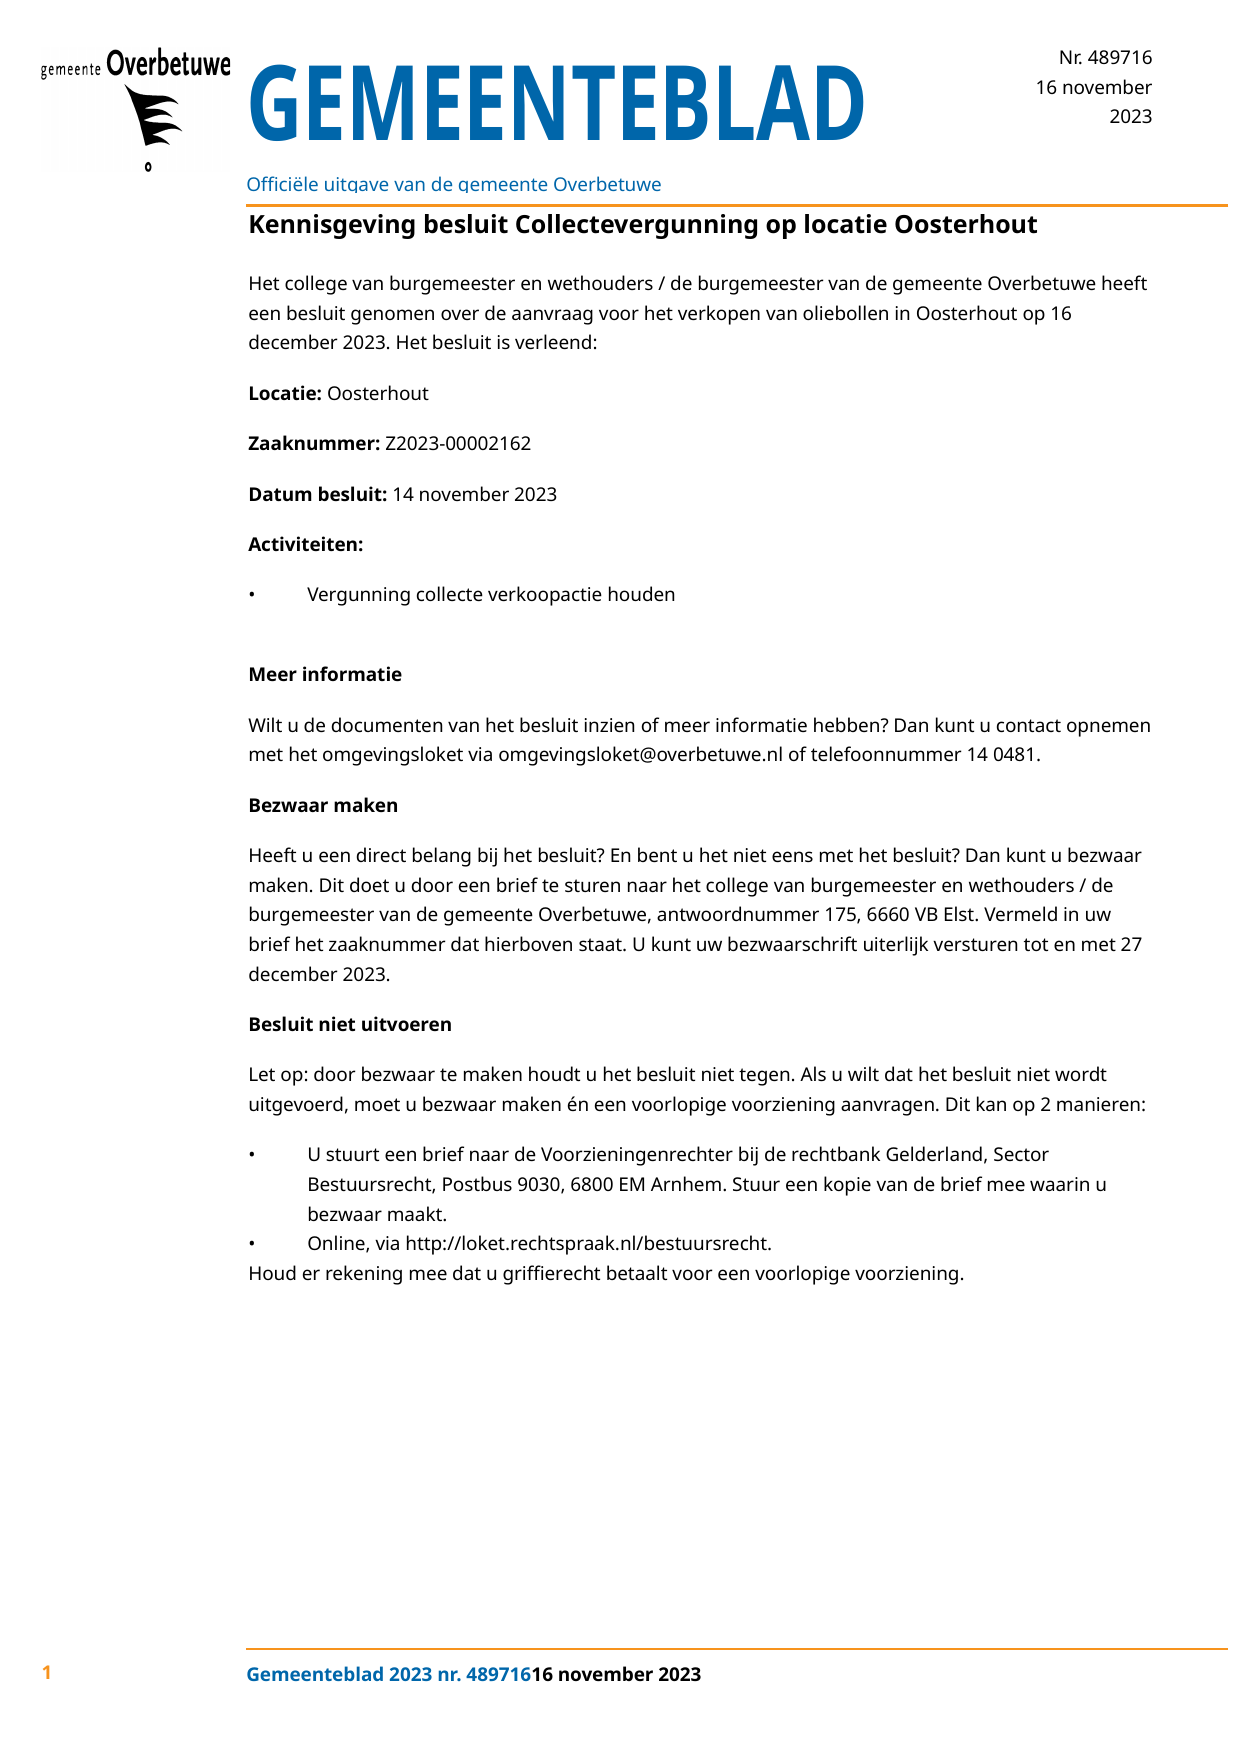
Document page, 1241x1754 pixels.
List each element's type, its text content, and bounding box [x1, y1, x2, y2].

text Activiteiten: [248, 531, 1152, 557]
text Heeft u een direct belang bij het besluit? En bent u het niet eens met het besluit? Dan kunt u bezwaar maken. Dit doet u door een brief te sturen naar het college van burgemeester en wethouders / de burgemeester van de gemeente Overbetuwe, antwoordnummer 175, 6660 VB Elst. Vermeld in uw brief het zaaknummer dat hierboven staat. U kunt uw bezwaarschrift uiterlijk versturen tot en met 27 december 2023. [248, 842, 1152, 986]
text Houd er rekening mee dat u griffierecht betaalt voor een voorlopige voorziening. [248, 1260, 1152, 1286]
list Online, via http://loket.rechtspraak.nl/bestuursrecht. [248, 1230, 1152, 1256]
text Het college van burgemeester en wethouders / de burgemeester van de gemeente Overbetuwe heeft een besluit genomen over de aanvraag voor het verkopen van oliebollen in Oosterhout op 16 december 2023. Het besluit is verleend: [248, 270, 1152, 355]
picture [41, 47, 231, 172]
text Zaaknummer: Z2023-00002162 [248, 430, 1152, 456]
text Besluit niet uitvoeren [248, 1011, 1152, 1037]
text Datum besluit: 14 november 2023 [248, 481, 1152, 506]
text Let op: door bezwaar te maken houdt u het besluit niet tegen. Als u wilt dat het besluit niet wordt uitgevoerd, moet u bezwaar maken én een voorlopige voorziening aanvragen. Dit kan op 2 manieren: [248, 1062, 1152, 1117]
text Bezwaar maken [248, 792, 1152, 818]
text Wilt u de documenten van het besluit inzien of meer informatie hebben? Dan kunt u contact opnemen met het omgevingsloket via omgevingsloket@overbetuwe.nl of telefoonnummer 14 0481. [248, 712, 1152, 767]
list Vergunning collecte verkoopactie houden [248, 582, 1152, 607]
list U stuurt een brief naar de Voorzieningenrechter bij de rechtbank Gelderland, Sector Bestuursrecht, Postbus 9030, 6800 EM Arnhem. Stuur een kopie van de brief mee waarin u bezwaar maakt. [248, 1142, 1152, 1226]
text Kennisgeving besluit Collectevergunning op locatie Oosterhout [248, 207, 1152, 241]
text Locatie: Oosterhout [248, 380, 1152, 406]
text Meer informatie [248, 662, 1152, 687]
